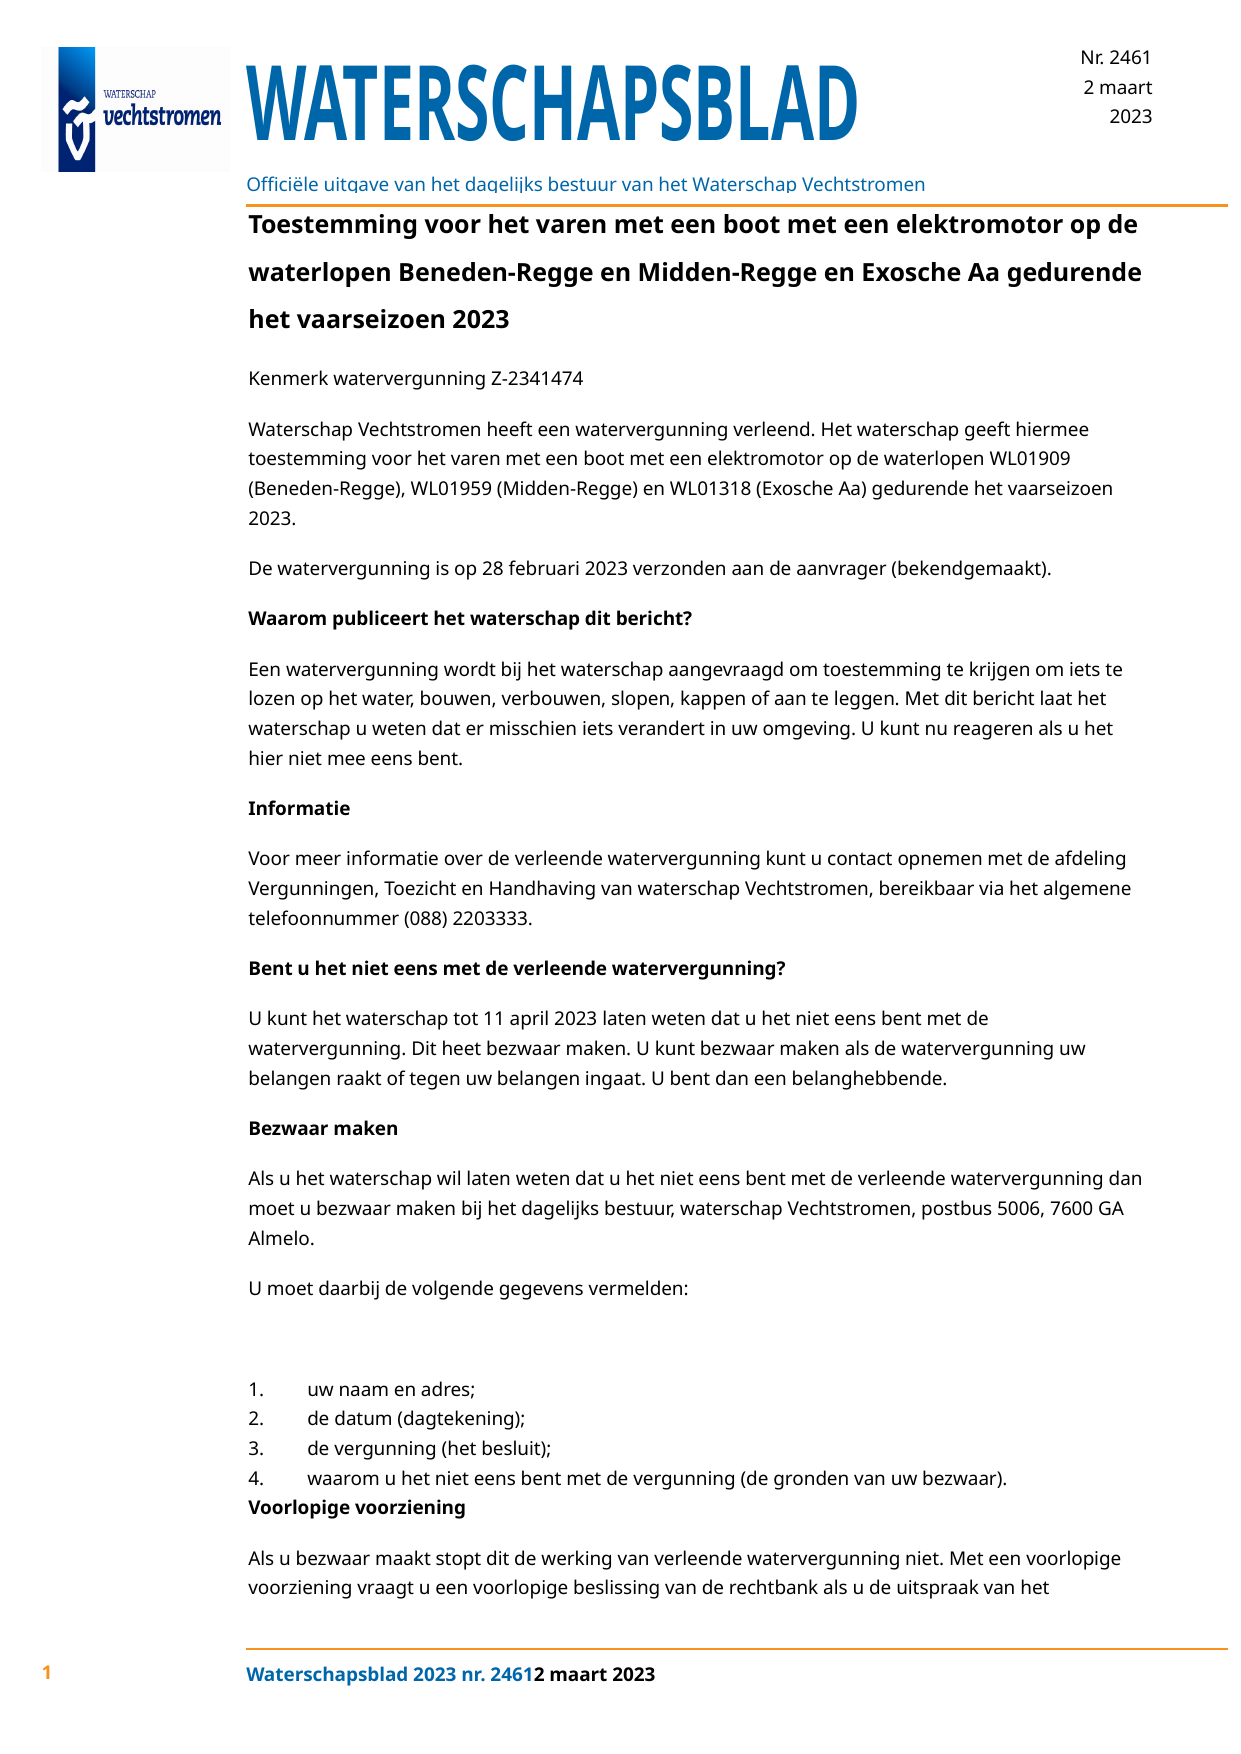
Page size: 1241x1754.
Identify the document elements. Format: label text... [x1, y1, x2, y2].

list de vergunning (het besluit); [248, 1435, 1152, 1461]
text Voor meer informatie over de verleende watervergunning kunt u contact opnemen met de afdeling Vergunningen, Toezicht en Handhaving van waterschap Vechtstromen, bereikbaar via het algemene telefoonnummer (088) 2203333. [248, 846, 1152, 930]
text U moet daarbij de volgende gegevens vermelden: [248, 1275, 1152, 1301]
text U kunt het waterschap tot 11 april 2023 laten weten dat u het niet eens bent met de watervergunning. Dit heet bezwaar maken. U kunt bezwaar maken als de watervergunning uw belangen raakt of tegen uw belangen ingaat. U bent dan een belanghebbende. [248, 1006, 1152, 1090]
text Toestemming voor het varen met een boot met een elektromotor op de waterlopen Beneden-Regge en Midden-Regge en Exosche Aa gedurende het vaarseizoen 2023 [248, 207, 1152, 336]
picture [41, 47, 231, 172]
list de datum (dagtekening); [248, 1406, 1152, 1431]
text Voorlopige voorziening [248, 1494, 1152, 1520]
list uw naam en adres; [248, 1376, 1152, 1402]
text Bezwaar maken [248, 1115, 1152, 1141]
text Waterschap Vechtstromen heeft een watervergunning verleend. Het waterschap geeft hiermee toestemming voor het varen met een boot met een elektromotor op de waterlopen WL01909 (Beneden-Regge), WL01959 (Midden-Regge) en WL01318 (Exosche Aa) gedurende het vaarseizoen 2023. [248, 416, 1152, 530]
text Waarom publiceert het waterschap dit bericht? [248, 606, 1152, 631]
text Als u bezwaar maakt stopt dit de werking van verleende watervergunning niet. Met een voorlopige voorziening vraagt u een voorlopige beslissing van de rechtbank als u de uitspraak van het [248, 1545, 1152, 1600]
text Bent u het niet eens met de verleende watervergunning? [248, 955, 1152, 981]
list waarom u het niet eens bent met de vergunning (de gronden van uw bezwaar). [248, 1465, 1152, 1490]
text Kenmerk watervergunning Z-2341474 [248, 366, 1152, 391]
text Informatie [248, 795, 1152, 821]
text De watervergunning is op 28 februari 2023 verzonden aan de aanvrager (bekendgemaakt). [248, 555, 1152, 581]
text Als u het waterschap wil laten weten dat u het niet eens bent met de verleende watervergunning dan moet u bezwaar maken bij het dagelijks bestuur, waterschap Vechtstromen, postbus 5006, 7600 GA Almelo. [248, 1166, 1152, 1250]
text Een watervergunning wordt bij het waterschap aangevraagd om toestemming te krijgen om iets te lozen op het water, bouwen, verbouwen, slopen, kappen of aan te leggen. Met dit bericht laat het waterschap u weten dat er misschien iets verandert in uw omgeving. U kunt nu reageren als u het hier niet mee eens bent. [248, 656, 1152, 770]
